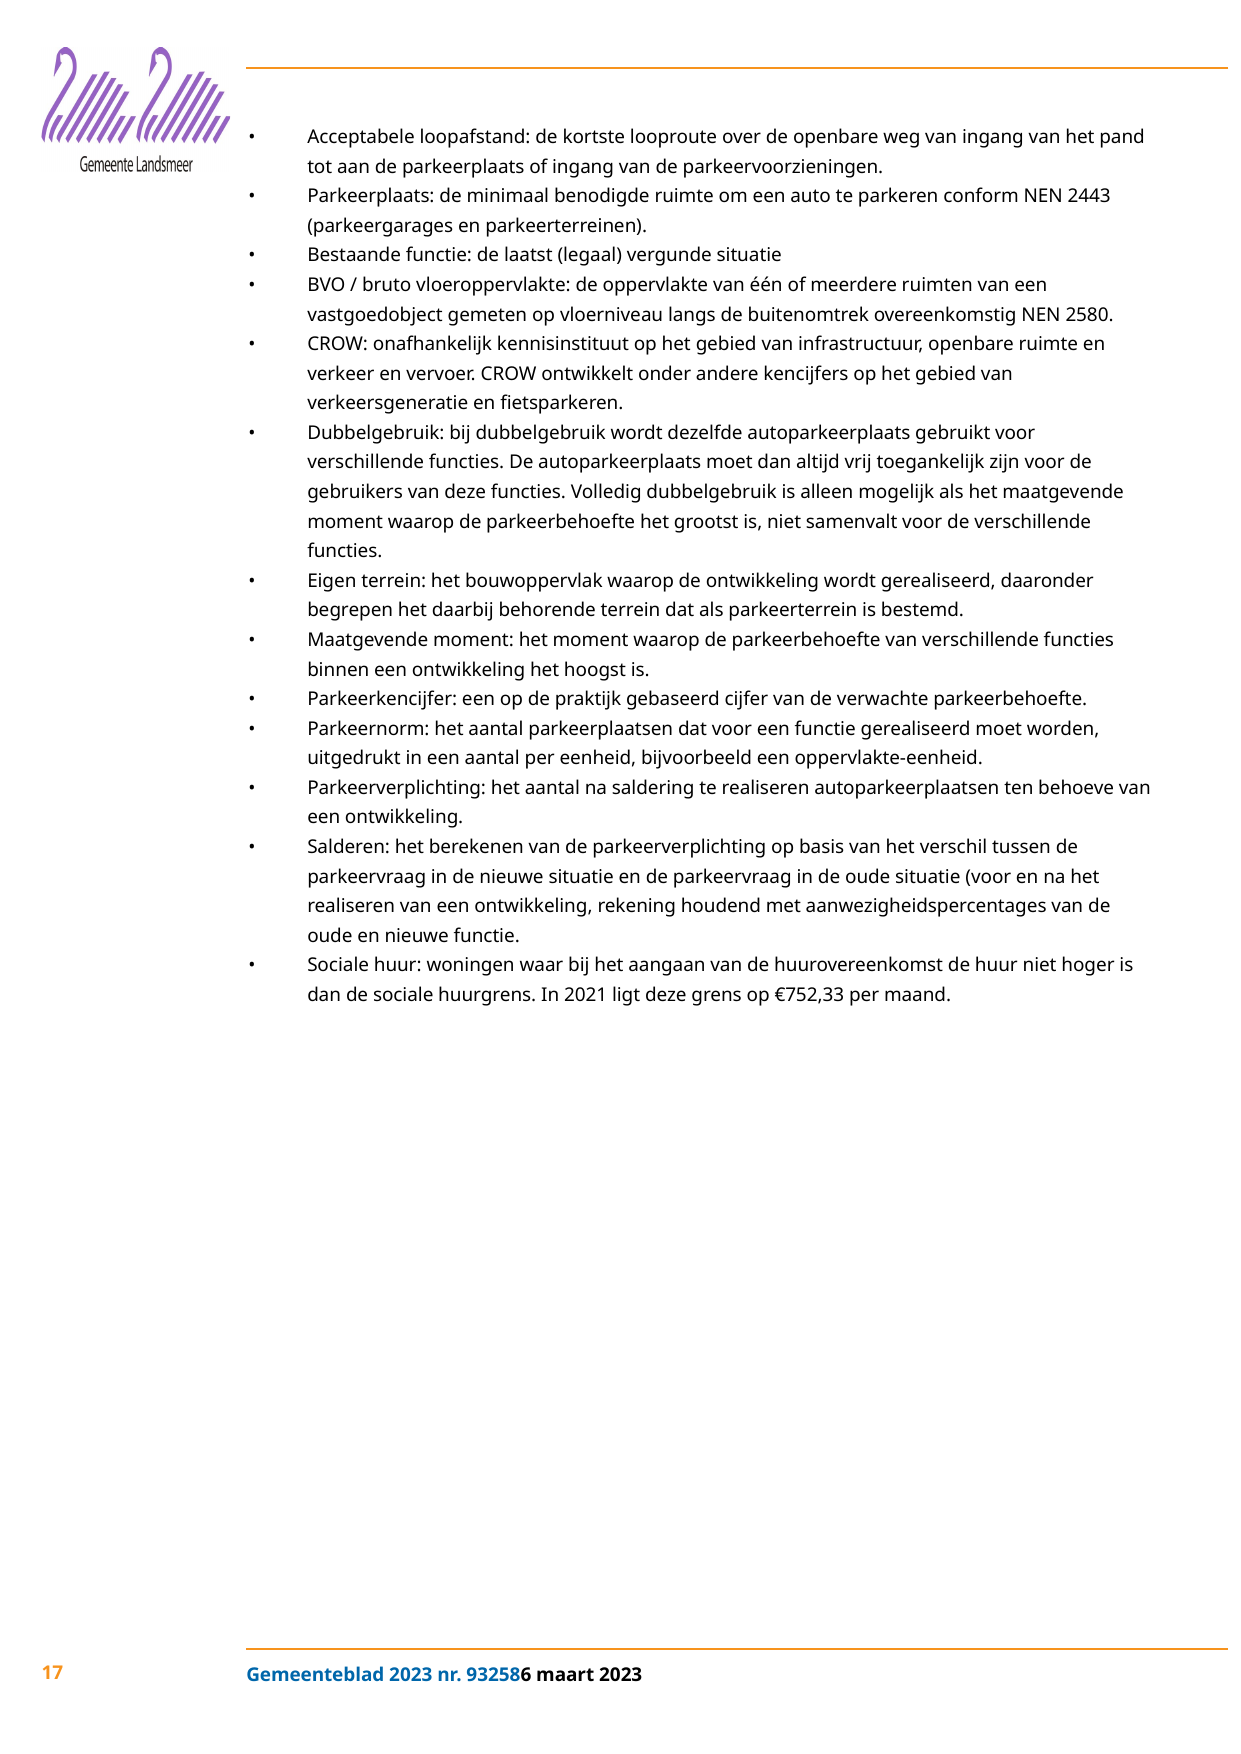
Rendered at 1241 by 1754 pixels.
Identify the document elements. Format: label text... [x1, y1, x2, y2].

list Bestaande functie: de laatst (legaal) vergunde situatie [248, 242, 1152, 267]
list Acceptabele loopafstand: de kortste looproute over de openbare weg van ingang van het pand tot aan de parkeerplaats of ingang van de parkeervoorzieningen. [248, 123, 1152, 178]
list Eigen terrein: het bouwoppervlak waarop de ontwikkeling wordt gerealiseerd, daaronder begrepen het daarbij behorende terrein dat als parkeerterrein is bestemd. [248, 567, 1152, 622]
list Dubbelgebruik: bij dubbelgebruik wordt dezelfde autoparkeerplaats gebruikt voor verschillende functies. De autoparkeerplaats moet dan altijd vrij toegankelijk zijn voor de gebruikers van deze functies. Volledig dubbelgebruik is alleen mogelijk als het maatgevende moment waarop de parkeerbehoefte het grootst is, niet samenvalt voor de verschillende functies. [248, 419, 1152, 563]
list Parkeernorm: het aantal parkeerplaatsen dat voor een functie gerealiseerd moet worden, uitgedrukt in een aantal per eenheid, bijvoorbeeld een oppervlakte-eenheid. [248, 715, 1152, 770]
list Parkeerkencijfer: een op de praktijk gebaseerd cijfer van de verwachte parkeerbehoefte. [248, 685, 1152, 711]
list Maatgevende moment: het moment waarop de parkeerbehoefte van verschillende functies binnen een ontwikkeling het hoogst is. [248, 626, 1152, 681]
list Parkeerplaats: de minimaal benodigde ruimte om een auto te parkeren conform NEN 2443 (parkeergarages en parkeerterreinen). [248, 182, 1152, 238]
list Parkeerverplichting: het aantal na saldering te realiseren autoparkeerplaatsen ten behoeve van een ontwikkeling. [248, 774, 1152, 829]
picture [41, 47, 231, 172]
list Salderen: het berekenen van de parkeerverplichting op basis van het verschil tussen de parkeervraag in de nieuwe situatie en de parkeervraag in de oude situatie (voor en na het realiseren van een ontwikkeling, rekening houdend met aanwezigheidspercentages van de oude en nieuwe functie. [248, 833, 1152, 948]
list CROW: onafhankelijk kennisinstituut op het gebied van infrastructuur, openbare ruimte en verkeer en vervoer. CROW ontwikkelt onder andere kencijfers op het gebied van verkeersgeneratie en fietsparkeren. [248, 330, 1152, 415]
list Sociale huur: woningen waar bij het aangaan van de huurovereenkomst de huur niet hoger is dan de sociale huurgrens. In 2021 ligt deze grens op €752,33 per maand. [248, 952, 1152, 1007]
list BVO / bruto vloeroppervlakte: de oppervlakte van één of meerdere ruimten van een vastgoedobject gemeten op vloerniveau langs de buitenomtrek overeenkomstig NEN 2580. [248, 271, 1152, 326]
